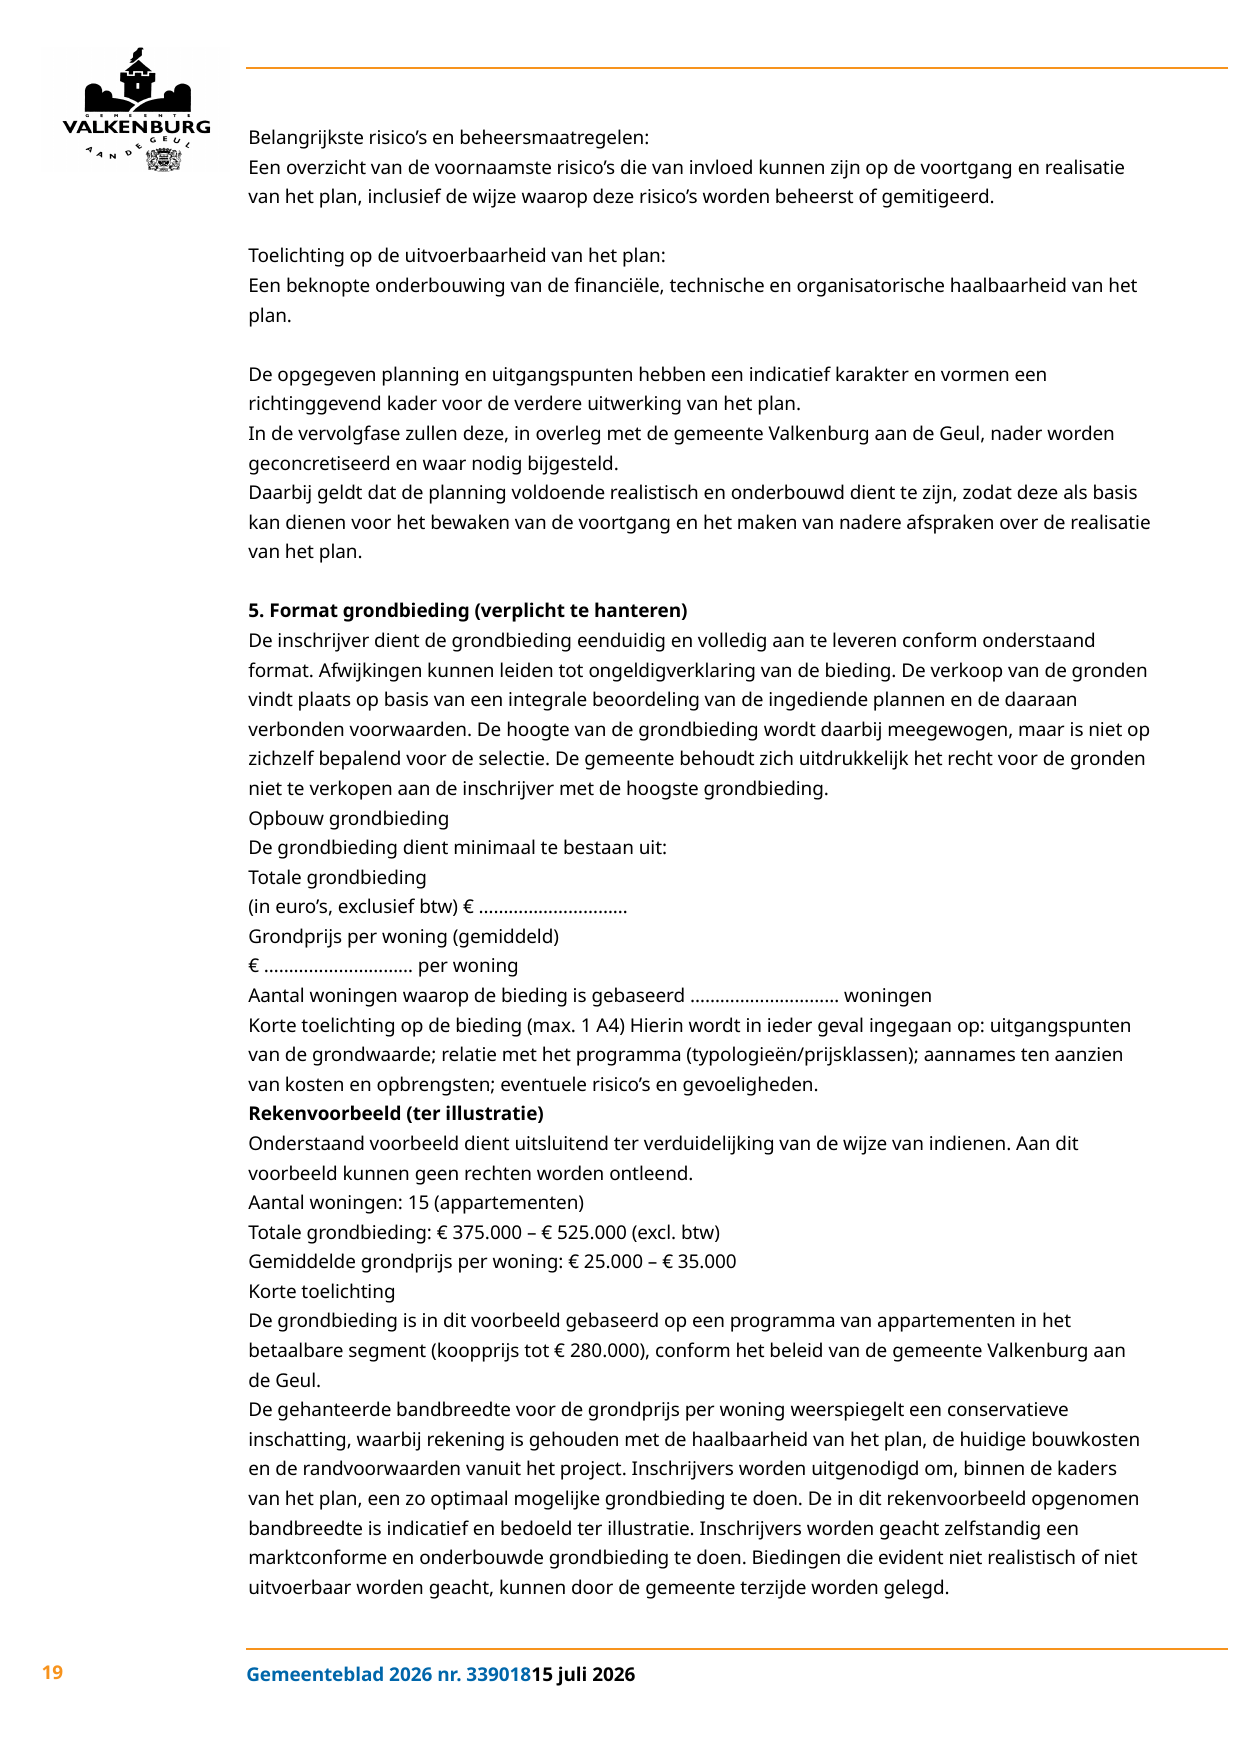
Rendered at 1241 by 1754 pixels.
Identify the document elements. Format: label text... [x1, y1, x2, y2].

text Totale grondbieding: € 375.000 – € 525.000 (excl. btw) [248, 1219, 1152, 1245]
text Korte toelichting op de bieding (max. 1 A4) Hierin wordt in ieder geval ingegaan op: uitgangspunten van de grondwaarde; relatie met het programma (typologieën/prijsklassen); aannames ten aanzien van kosten en opbrengsten; eventuele risico’s en gevoeligheden. [248, 1012, 1152, 1097]
text In de vervolgfase zullen deze, in overleg met de gemeente Valkenburg aan de Geul, nader worden geconcretiseerd en waar nodig bijgesteld. [248, 420, 1152, 476]
text Gemiddelde grondprijs per woning: € 25.000 – € 35.000 [248, 1248, 1152, 1274]
text Toelichting op de uitvoerbaarheid van het plan: [248, 243, 1152, 268]
text Onderstaand voorbeeld dient uitsluitend ter verduidelijking van de wijze van indienen. Aan dit voorbeeld kunnen geen rechten worden ontleend. [248, 1130, 1152, 1186]
picture [41, 47, 231, 172]
text 5. Format grondbieding (verplicht te hanteren) [248, 598, 1152, 623]
text Een overzicht van de voornaamste risico’s die van invloed kunnen zijn op de voortgang en realisatie van het plan, inclusief de wijze waarop deze risico’s worden beheerst of gemitigeerd. [248, 154, 1152, 209]
text Daarbij geldt dat de planning voldoende realistisch en onderbouwd dient te zijn, zodat deze als basis kan dienen voor het bewaken van de voortgang en het maken van nadere afspraken over de realisatie van het plan. [248, 479, 1152, 564]
text De grondbieding is in dit voorbeeld gebaseerd op een programma van appartementen in het betaalbare segment (koopprijs tot € 280.000), conform het beleid van de gemeente Valkenburg aan de Geul. [248, 1308, 1152, 1393]
text Aantal woningen: 15 (appartementen) [248, 1189, 1152, 1215]
text Rekenvoorbeeld (ter illustratie) [248, 1101, 1152, 1126]
text Aantal woningen waarop de bieding is gebaseerd ………………………… woningen [248, 982, 1152, 1008]
text De gehanteerde bandbreedte voor de grondprijs per woning weerspiegelt een conservatieve inschatting, waarbij rekening is gehouden met de haalbaarheid van het plan, de huidige bouwkosten en de randvoorwaarden vanuit het project. Inschrijvers worden uitgenodigd om, binnen de kaders van het plan, een zo optimaal mogelijke grondbieding te doen. De in dit rekenvoorbeeld opgenomen bandbreedte is indicatief en bedoeld ter illustratie. Inschrijvers worden geacht zelfstandig een marktconforme en onderbouwde grondbieding te doen. Biedingen die evident niet realistisch of niet uitvoerbaar worden geacht, kunnen door de gemeente terzijde worden gelegd. [248, 1396, 1152, 1600]
text € ………………………… per woning [248, 953, 1152, 978]
text Korte toelichting [248, 1278, 1152, 1304]
text Een beknopte onderbouwing van de financiële, technische en organisatorische haalbaarheid van het plan. [248, 272, 1152, 328]
text (in euro’s, exclusief btw) € ………………………… [248, 893, 1152, 919]
text Opbouw grondbieding [248, 805, 1152, 831]
text De opgegeven planning en uitgangspunten hebben een indicatief karakter en vormen een richtinggevend kader voor de verdere uitwerking van het plan. [248, 361, 1152, 416]
text De inschrijver dient de grondbieding eenduidig en volledig aan te leveren conform onderstaand format. Afwijkingen kunnen leiden tot ongeldigverklaring van de bieding. De verkoop van de gronden vindt plaats op basis van een integrale beoordeling van de ingediende plannen en de daaraan verbonden voorwaarden. De hoogte van de grondbieding wordt daarbij meegewogen, maar is niet op zichzelf bepalend voor de selectie. De gemeente behoudt zich uitdrukkelijk het recht voor de gronden niet te verkopen aan de inschrijver met de hoogste grondbieding. [248, 627, 1152, 801]
text De grondbieding dient minimaal te bestaan uit: [248, 834, 1152, 860]
text Grondprijs per woning (gemiddeld) [248, 923, 1152, 949]
text Totale grondbieding [248, 864, 1152, 890]
text Belangrijkste risico’s en beheersmaatregelen: [248, 124, 1152, 150]
